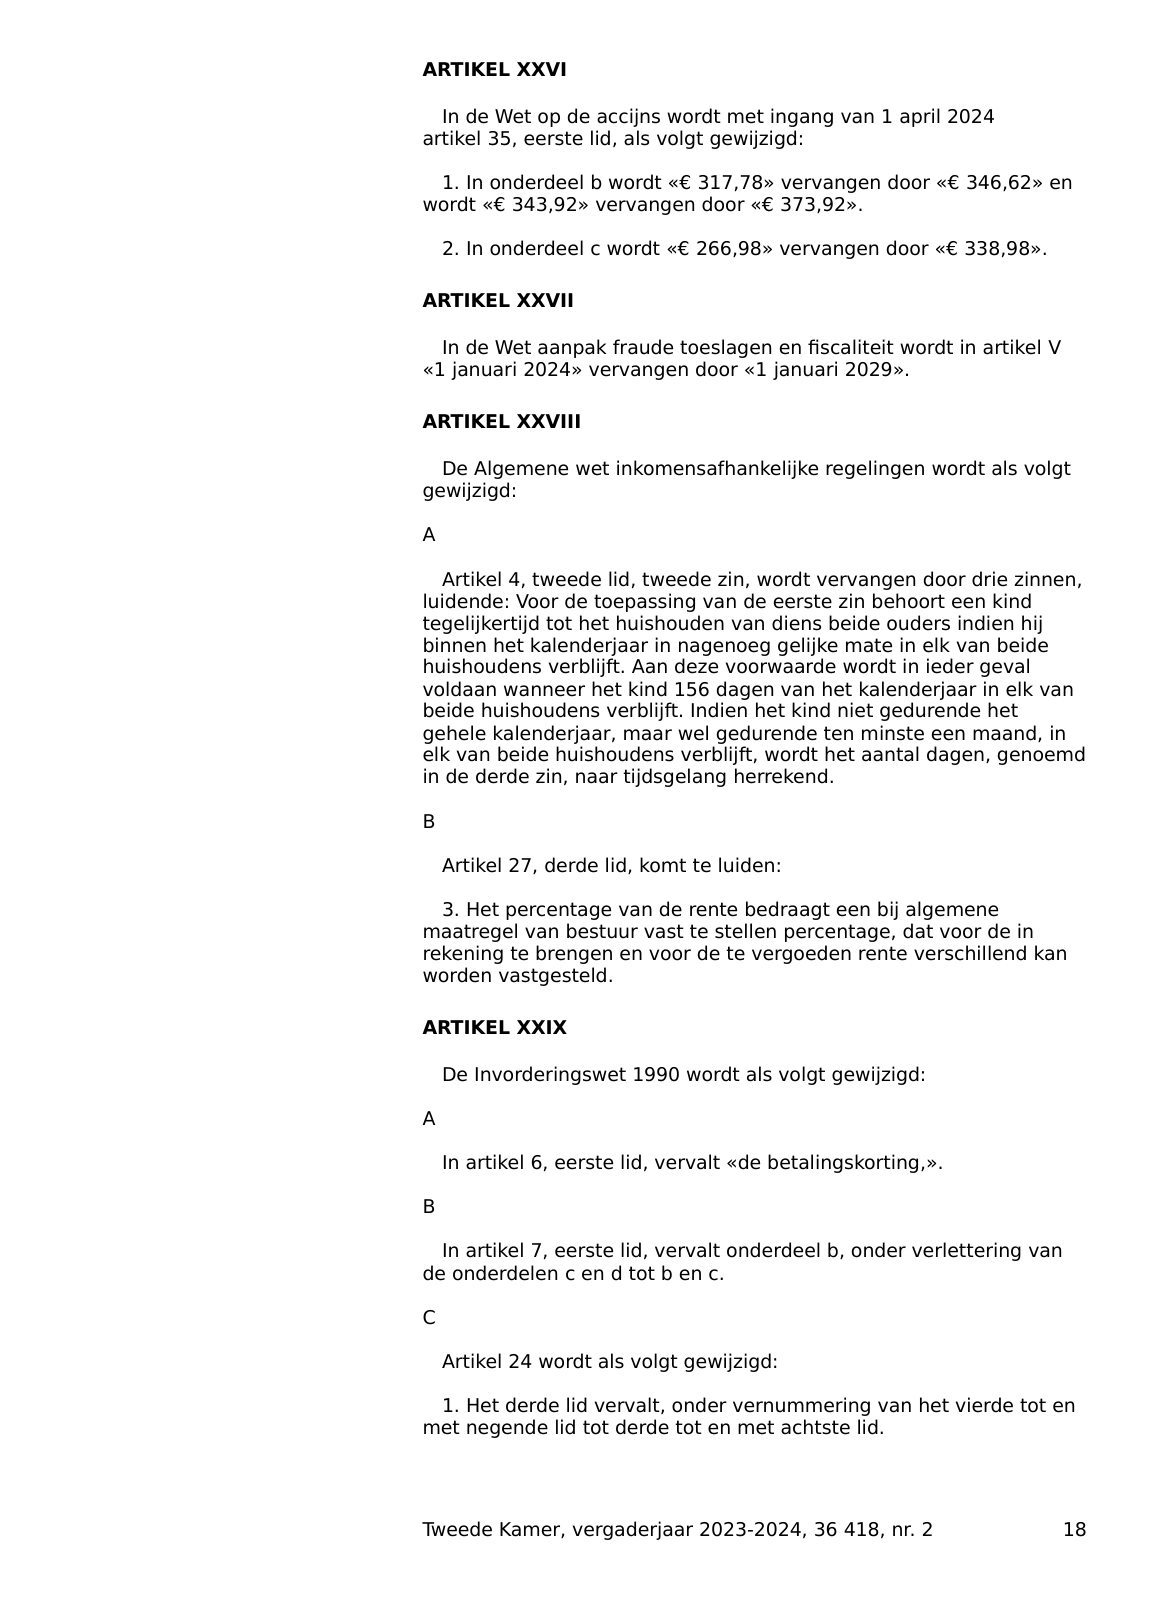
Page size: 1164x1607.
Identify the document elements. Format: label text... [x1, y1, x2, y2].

text Artikel 24 wordt als volgt gewijzigd: [422, 1351, 1087, 1373]
text C [422, 1307, 1087, 1328]
subtitle ARTIKEL XXVI [422, 59, 1087, 81]
text In artikel 6, eerste lid, vervalt «de betalingskorting,». [422, 1152, 1087, 1174]
subtitle ARTIKEL XXVIII [422, 411, 1087, 433]
text In artikel 7, eerste lid, vervalt onderdeel b, onder verlettering van de onderdelen c en d tot b en c. [422, 1240, 1087, 1284]
text De Algemene wet inkomensafhankelijke regelingen wordt als volgt gewijzigd: [422, 458, 1087, 502]
text A [422, 1108, 1087, 1130]
text 1. Het derde lid vervalt, onder vernummering van het vierde tot en met negende lid tot derde tot en met achtste lid. [422, 1395, 1087, 1439]
subtitle ARTIKEL XXIX [422, 1017, 1087, 1039]
text B [422, 811, 1087, 832]
text A [422, 524, 1087, 546]
text De Invorderingswet 1990 wordt als volgt gewijzigd: [422, 1064, 1087, 1086]
text 2. In onderdeel c wordt «€ 266,98» vervangen door «€ 338,98». [422, 238, 1087, 260]
text Artikel 4, tweede lid, tweede zin, wordt vervangen door drie zinnen, luidende: Voor de toepassing van de eerste zin behoort een kind tegelijkertijd tot het huishouden van diens beide ouders indien hij binnen het kalenderjaar in nagenoeg gelijke mate in elk van beide huishoudens verblijft. Aan deze voorwaarde wordt in ieder geval voldaan wanneer het kind 156 dagen van het kalenderjaar in elk van beide huishoudens verblijft. Indien het kind niet gedurende het gehele kalenderjaar, maar wel gedurende ten minste een maand, in elk van beide huishoudens verblijft, wordt het aantal dagen, genoemd in de derde zin, naar tijdsgelang herrekend. [422, 568, 1087, 788]
text In de Wet aanpak fraude toeslagen en fiscaliteit wordt in artikel V «1 januari 2024» vervangen door «1 januari 2029». [422, 337, 1087, 381]
text In de Wet op de accijns wordt met ingang van 1 april 2024 artikel 35, eerste lid, als volgt gewijzigd: [422, 106, 1087, 150]
subtitle ARTIKEL XXVII [422, 290, 1087, 312]
text 3. Het percentage van de rente bedraagt een bij algemene maatregel van bestuur vast te stellen percentage, dat voor de in rekening te brengen en voor de te vergoeden rente verschillend kan worden vastgesteld. [422, 899, 1087, 987]
text 1. In onderdeel b wordt «€ 317,78» vervangen door «€ 346,62» en wordt «€ 343,92» vervangen door «€ 373,92». [422, 172, 1087, 216]
text Artikel 27, derde lid, komt te luiden: [422, 855, 1087, 877]
text B [422, 1196, 1087, 1218]
